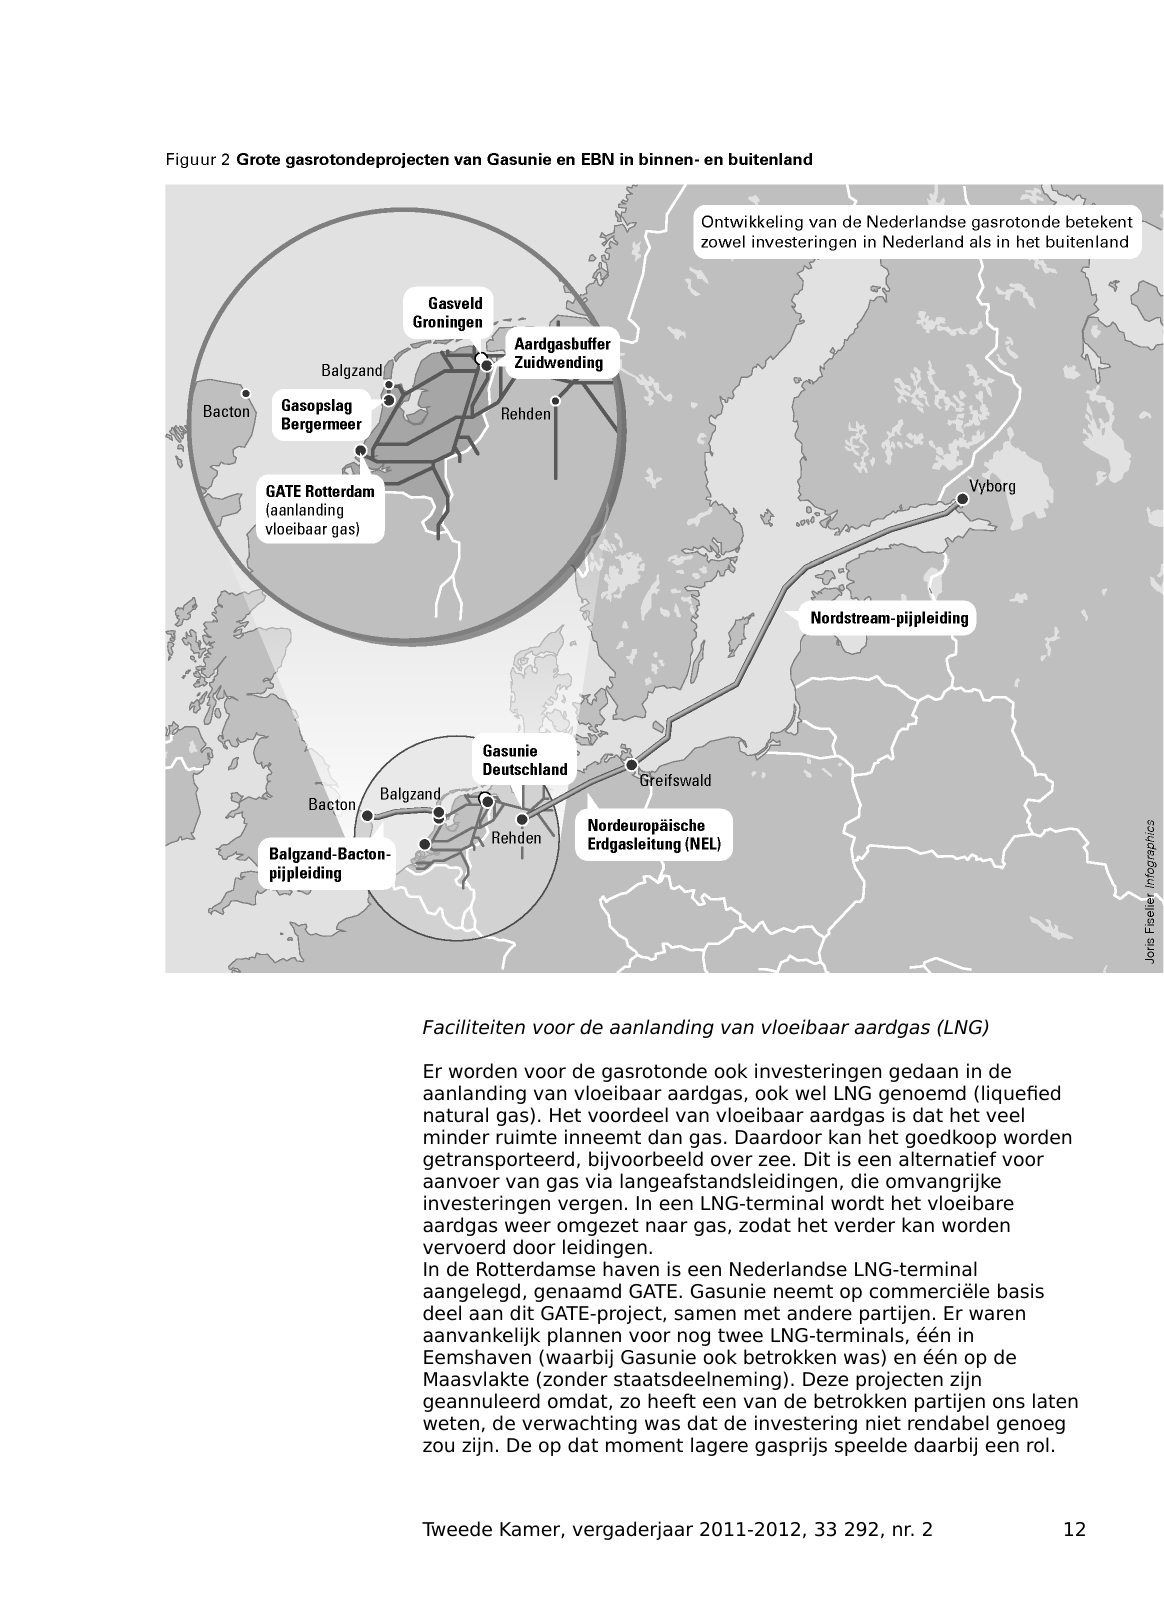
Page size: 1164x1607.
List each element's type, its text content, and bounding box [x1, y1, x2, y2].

text In de Rotterdamse haven is een Nederlandse LNG-terminal aangelegd, genaamd GATE. Gasunie neemt op commerciële basis deel aan dit GATE-project, samen met andere partijen. Er waren aanvankelijk plannen voor nog twee LNG-terminals, één in Eemshaven (waarbij Gasunie ook betrokken was) en één op de Maasvlakte (zonder staatsdeelneming). Deze projecten zijn geannuleerd omdat, zo heeft een van de betrokken partijen ons laten weten, de verwachting was dat de investering niet rendabel genoeg zou zijn. De op dat moment lagere gasprijs speelde daarbij een rol. [422, 1259, 1087, 1457]
subtitle Faciliteiten voor de aanlanding van vloeibaar aardgas (LNG) [422, 1017, 1087, 1039]
text Er worden voor de gasrotonde ook investeringen gedaan in de aanlanding van vloeibaar aardgas, ook wel LNG genoemd (liquefied natural gas). Het voordeel van vloeibaar aardgas is dat het veel minder ruimte inneemt dan gas. Daardoor kan het goedkoop worden getransporteerd, bijvoorbeeld over zee. Dit is een alternatief voor aanvoer van gas via langeafstandsleidingen, die omvangrijke investeringen vergen. In een LNG-terminal wordt het vloeibare aardgas weer omgezet naar gas, zodat het verder kan worden vervoerd door leidingen. [422, 1061, 1087, 1259]
picture [165, 152, 1164, 973]
